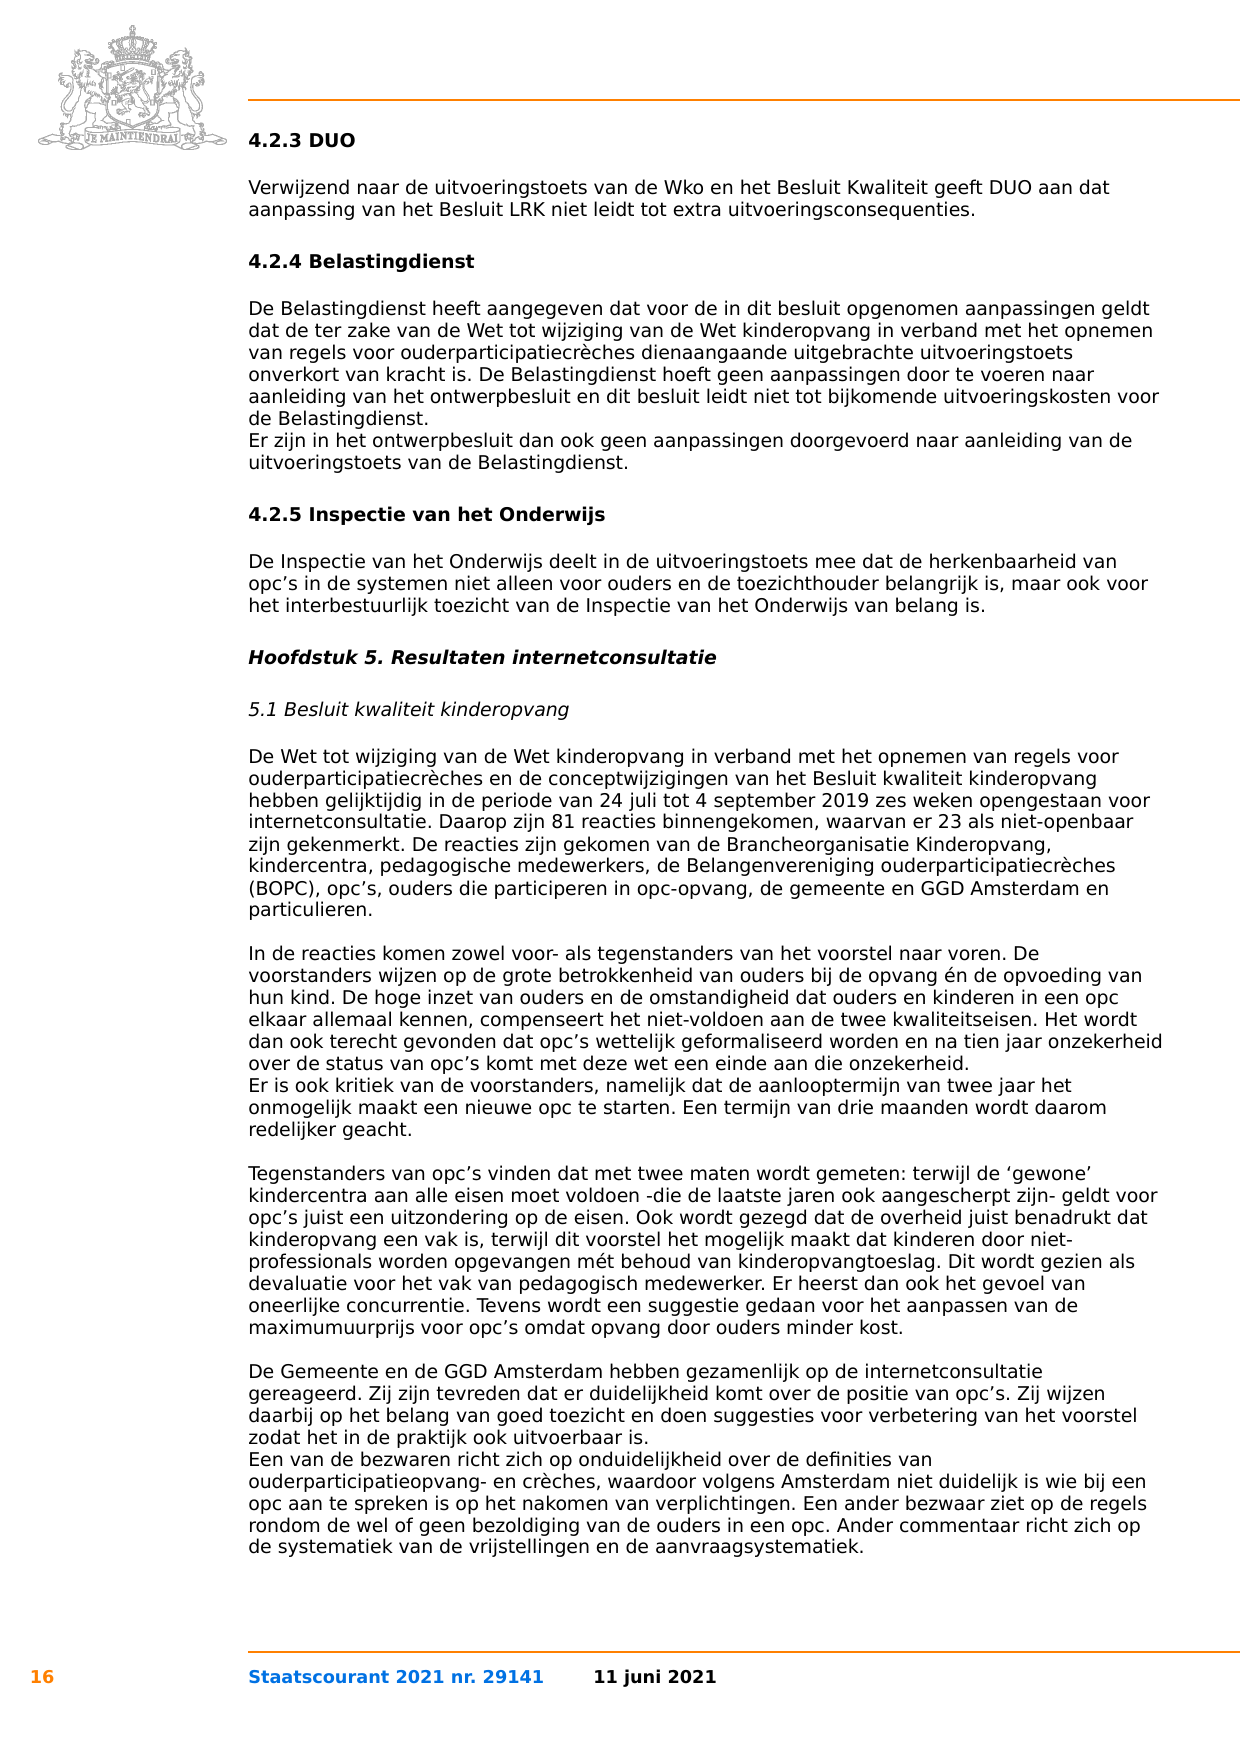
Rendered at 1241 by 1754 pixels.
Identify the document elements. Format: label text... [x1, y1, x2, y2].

subtitle Hoofdstuk 5. Resultaten internetconsultatie [248, 647, 1163, 668]
text Er zijn in het ontwerpbesluit dan ook geen aanpassingen doorgevoerd naar aanleiding van de uitvoeringstoets van de Belastingdienst. [248, 430, 1163, 474]
text Tegenstanders van opc’s vinden dat met twee maten wordt gemeten: terwijl de ‘gewone’ kindercentra aan alle eisen moet voldoen -die de laatste jaren ook aangescherpt zijn- geldt voor opc’s juist een uitzondering op de eisen. Ook wordt gezegd dat de overheid juist benadrukt dat kinderopvang een vak is, terwijl dit voorstel het mogelijk maakt dat kinderen door niet-professionals worden opgevangen mét behoud van kinderopvangtoeslag. Dit wordt gezien als devaluatie voor het vak van pedagogisch medewerker. Er heerst dan ook het gevoel van oneerlijke concurrentie. Tevens wordt een suggestie gedaan voor het aanpassen van de maximumuurprijs voor opc’s omdat opvang door ouders minder kost. [248, 1163, 1163, 1339]
subtitle 4.2.5 Inspectie van het Onderwijs [248, 504, 1163, 526]
subtitle 4.2.3 DUO [248, 130, 1163, 152]
text De Inspectie van het Onderwijs deelt in de uitvoeringstoets mee dat de herkenbaarheid van opc’s in de systemen niet alleen voor ouders en de toezichthouder belangrijk is, maar ook voor het interbestuurlijk toezicht van de Inspectie van het Onderwijs van belang is. [248, 551, 1163, 617]
subtitle 5.1 Besluit kwaliteit kinderopvang [248, 698, 1163, 721]
text De Wet tot wijziging van de Wet kinderopvang in verband met het opnemen van regels voor ouderparticipatiecrèches en de conceptwijzigingen van het Besluit kwaliteit kinderopvang hebben gelijktijdig in de periode van 24 juli tot 4 september 2019 zes weken opengestaan voor internetconsultatie. Daarop zijn 81 reacties binnengekomen, waarvan er 23 als niet-openbaar zijn gekenmerkt. De reacties zijn gekomen van de Brancheorganisatie Kinderopvang, kindercentra, pedagogische medewerkers, de Belangenvereniging ouderparticipatiecrèches (BOPC), opc’s, ouders die participeren in opc-opvang, de gemeente en GGD Amsterdam en particulieren. [248, 746, 1163, 921]
text De Belastingdienst heeft aangegeven dat voor de in dit besluit opgenomen aanpassingen geldt dat de ter zake van de Wet tot wijziging van de Wet kinderopvang in verband met het opnemen van regels voor ouderparticipatiecrèches dienaangaande uitgebrachte uitvoeringstoets onverkort van kracht is. De Belastingdienst hoeft geen aanpassingen door te voeren naar aanleiding van het ontwerpbesluit en dit besluit leidt niet tot bijkomende uitvoeringskosten voor de Belastingdienst. [248, 298, 1163, 430]
text Er is ook kritiek van de voorstanders, namelijk dat de aanlooptermijn van twee jaar het onmogelijk maakt een nieuwe opc te starten. Een termijn van drie maanden wordt daarom redelijker geacht. [248, 1075, 1163, 1141]
text In de reacties komen zowel voor- als tegenstanders van het voorstel naar voren. De voorstanders wijzen op de grote betrokkenheid van ouders bij de opvang én de opvoeding van hun kind. De hoge inzet van ouders en de omstandigheid dat ouders en kinderen in een opc elkaar allemaal kennen, compenseert het niet-voldoen aan de twee kwaliteitseisen. Het wordt dan ook terecht gevonden dat opc’s wettelijk geformaliseerd worden en na tien jaar onzekerheid over de status van opc’s komt met deze wet een einde aan die onzekerheid. [248, 943, 1163, 1075]
text De Gemeente en de GGD Amsterdam hebben gezamenlijk op de internetconsultatie gereageerd. Zij zijn tevreden dat er duidelijkheid komt over de positie van opc’s. Zij wijzen daarbij op het belang van goed toezicht en doen suggesties voor verbetering van het voorstel zodat het in de praktijk ook uitvoerbaar is. [248, 1361, 1163, 1448]
text Een van de bezwaren richt zich op onduidelijkheid over de definities van ouderparticipatieopvang- en crèches, waardoor volgens Amsterdam niet duidelijk is wie bij een opc aan te spreken is op het nakomen van verplichtingen. Een ander bezwaar ziet op de regels rondom de wel of geen bezoldiging van de ouders in een opc. Ander commentaar richt zich op de systematiek van de vrijstellingen en de aanvraagsystematiek. [248, 1448, 1163, 1558]
subtitle 4.2.4 Belastingdienst [248, 251, 1163, 273]
text Verwijzend naar de uitvoeringstoets van de Wko en het Besluit Kwaliteit geeft DUO aan dat aanpassing van het Besluit LRK niet leidt tot extra uitvoeringsconsequenties. [248, 177, 1163, 221]
picture [38, 25, 227, 150]
